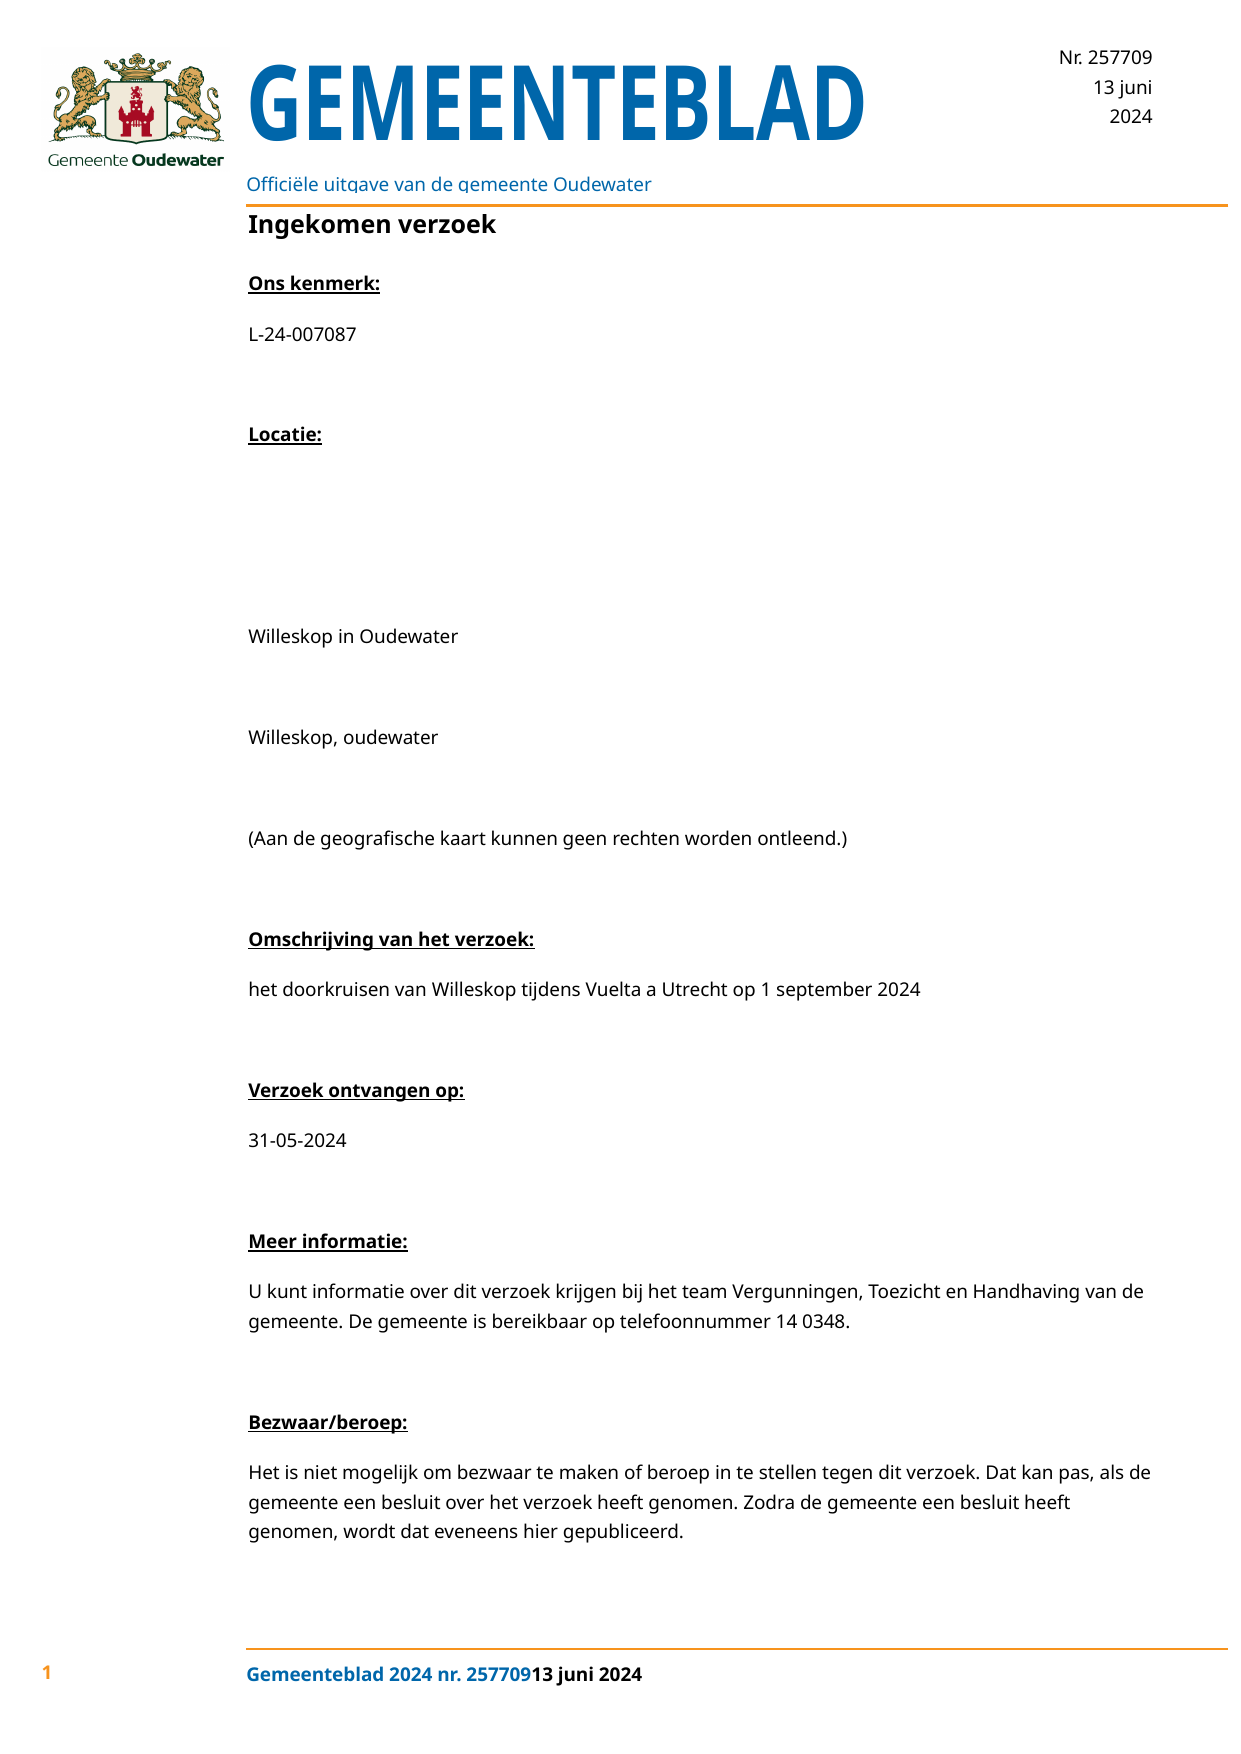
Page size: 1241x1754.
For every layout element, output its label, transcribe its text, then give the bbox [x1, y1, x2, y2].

text L-24-007087 [248, 321, 1152, 346]
text Bezwaar/beroep: [248, 1409, 1152, 1435]
text Willeskop, oudewater [248, 724, 1152, 750]
text (Aan de geografische kaart kunnen geen rechten worden ontleend.) [248, 825, 1152, 851]
text Omschrijving van het verzoek: [248, 926, 1152, 951]
text Het is niet mogelijk om bezwaar te maken of beroep in te stellen tegen dit verzoek. Dat kan pas, als de gemeente een besluit over het verzoek heeft genomen. Zodra de gemeente een besluit heeft genomen, wordt dat eveneens hier gepubliceerd. [248, 1459, 1152, 1544]
text Ingekomen verzoek [248, 207, 1152, 241]
text Willeskop in Oudewater [248, 623, 1152, 649]
text Meer informatie: [248, 1228, 1152, 1254]
text het doorkruisen van Willeskop tijdens Vuelta a Utrecht op 1 september 2024 [248, 976, 1152, 1002]
text Verzoek ontvangen op: [248, 1077, 1152, 1103]
text Ons kenmerk: [248, 270, 1152, 296]
text U kunt informatie over dit verzoek krijgen bij het team Vergunningen, Toezicht en Handhaving van de gemeente. De gemeente is bereikbaar op telefoonnummer 14 0348. [248, 1279, 1152, 1334]
picture [41, 47, 231, 172]
text 31-05-2024 [248, 1127, 1152, 1153]
text Locatie: [248, 422, 1152, 447]
